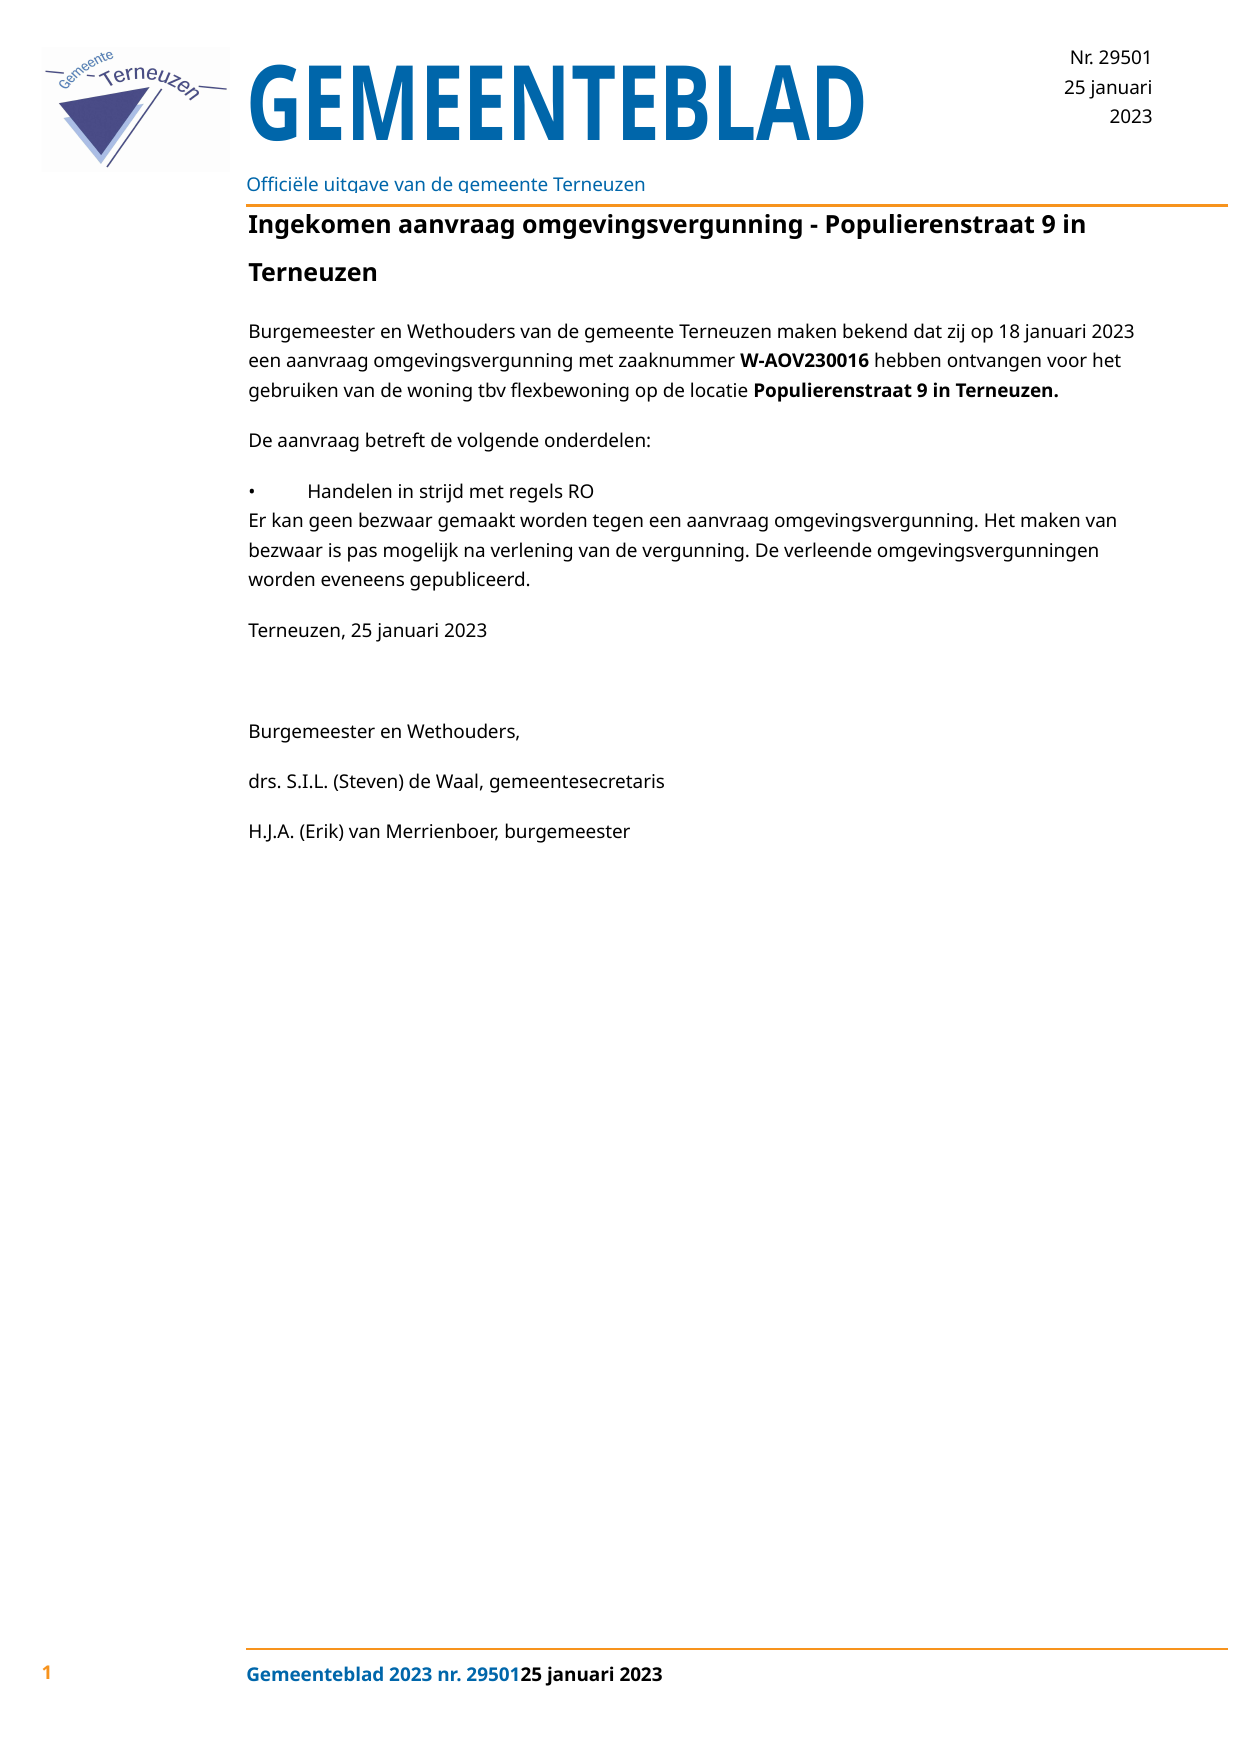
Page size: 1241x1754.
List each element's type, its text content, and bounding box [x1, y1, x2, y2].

text Terneuzen, 25 januari 2023 [248, 617, 1152, 643]
text De aanvraag betreft de volgende onderdelen: [248, 427, 1152, 453]
text drs. S.I.L. (Steven) de Waal, gemeentesecretaris [248, 768, 1152, 794]
text Burgemeester en Wethouders, [248, 718, 1152, 744]
text H.J.A. (Erik) van Merrienboer, burgemeester [248, 819, 1152, 844]
list Handelen in strijd met regels RO [248, 478, 1152, 504]
text Burgemeester en Wethouders van de gemeente Terneuzen maken bekend dat zij op 18 januari 2023 een aanvraag omgevingsvergunning met zaaknummer W-AOV230016 hebben ontvangen voor het gebruiken van de woning tbv flexbewoning op de locatie Populierenstraat 9 in Terneuzen. [248, 318, 1152, 403]
text Er kan geen bezwaar gemaakt worden tegen een aanvraag omgevingsvergunning. Het maken van bezwaar is pas mogelijk na verlening van de vergunning. De verleende omgevingsvergunningen worden eveneens gepubliceerd. [248, 507, 1152, 592]
picture [41, 47, 231, 172]
text Ingekomen aanvraag omgevingsvergunning - Populierenstraat 9 in Terneuzen [248, 207, 1152, 288]
